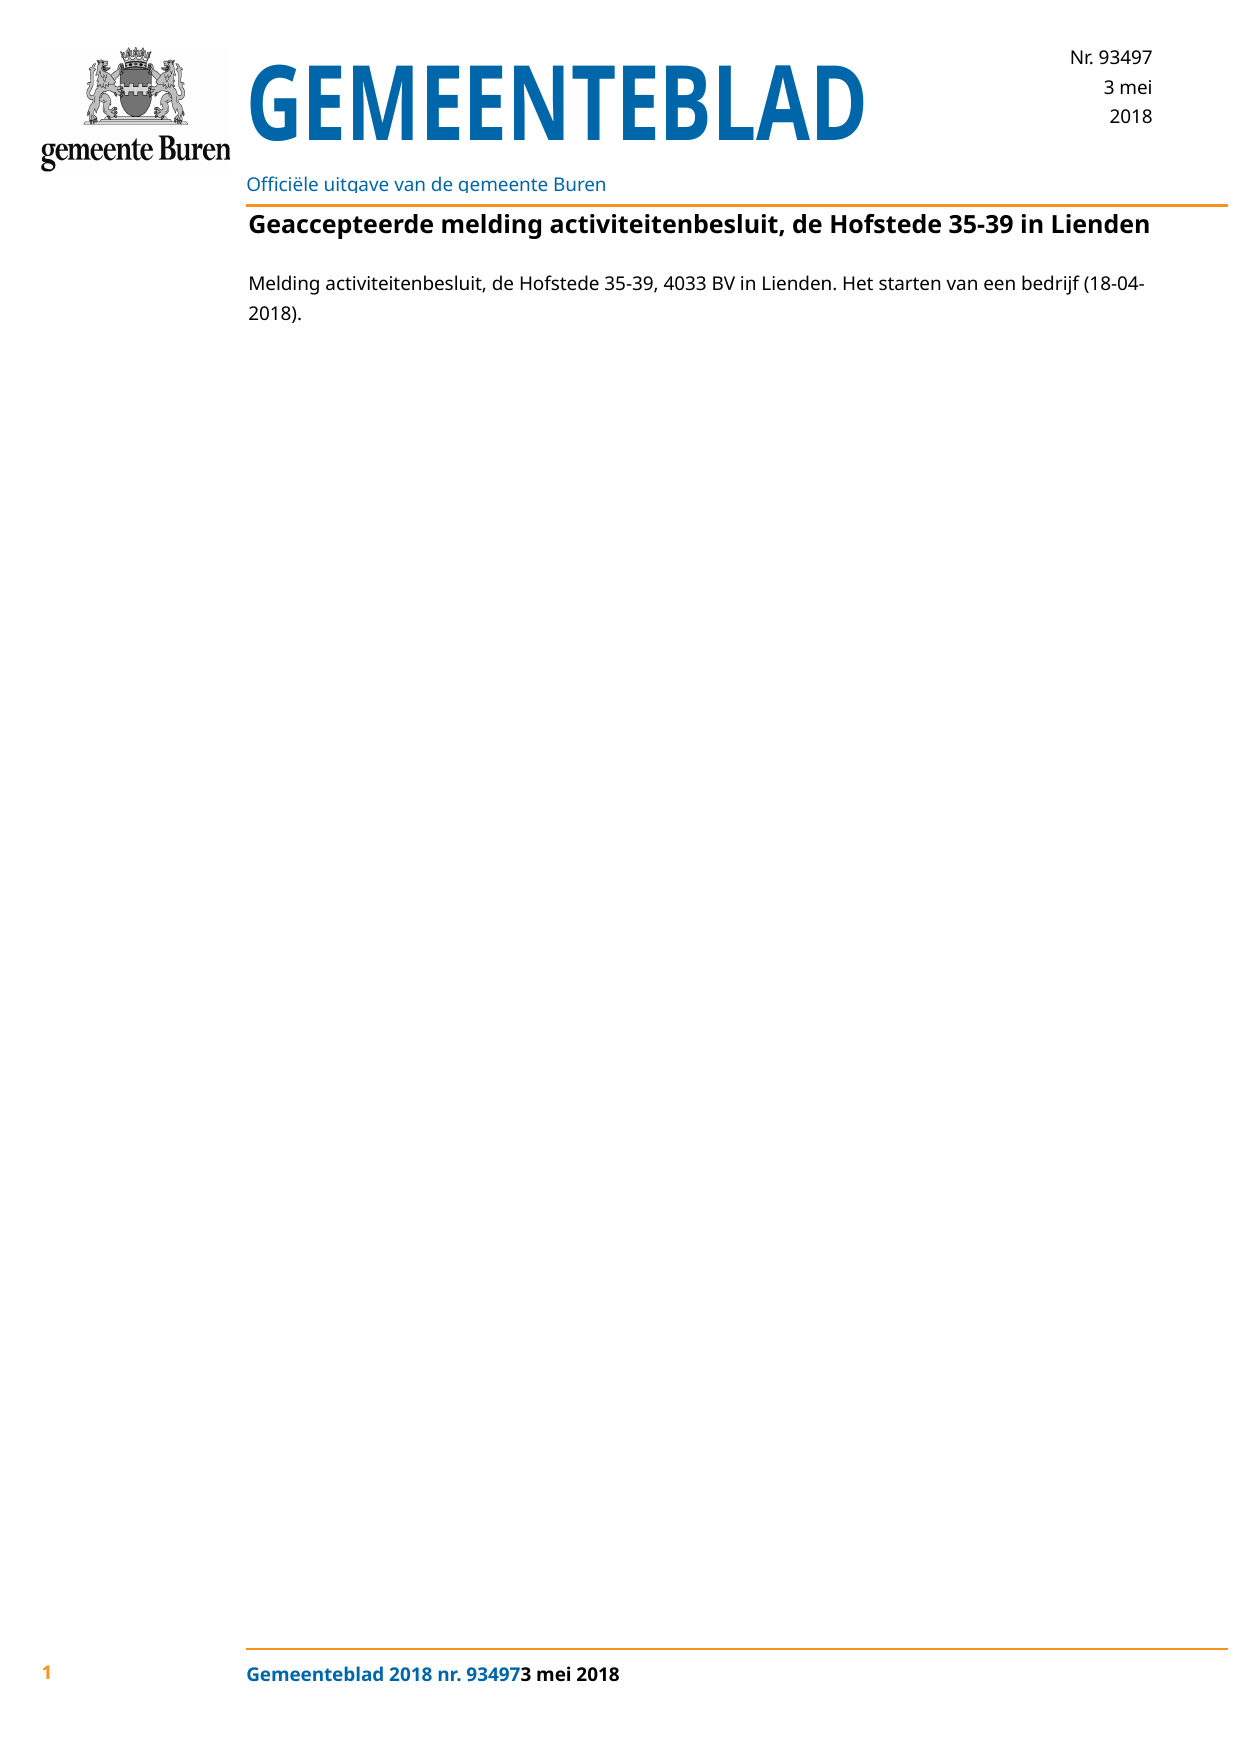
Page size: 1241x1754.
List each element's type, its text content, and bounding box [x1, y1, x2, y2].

text Melding activiteitenbesluit, de Hofstede 35-39, 4033 BV in Lienden. Het starten van een bedrijf (18-04-2018). [248, 270, 1152, 326]
picture [41, 47, 231, 172]
text Geaccepteerde melding activiteitenbesluit, de Hofstede 35-39 in Lienden [248, 207, 1152, 241]
